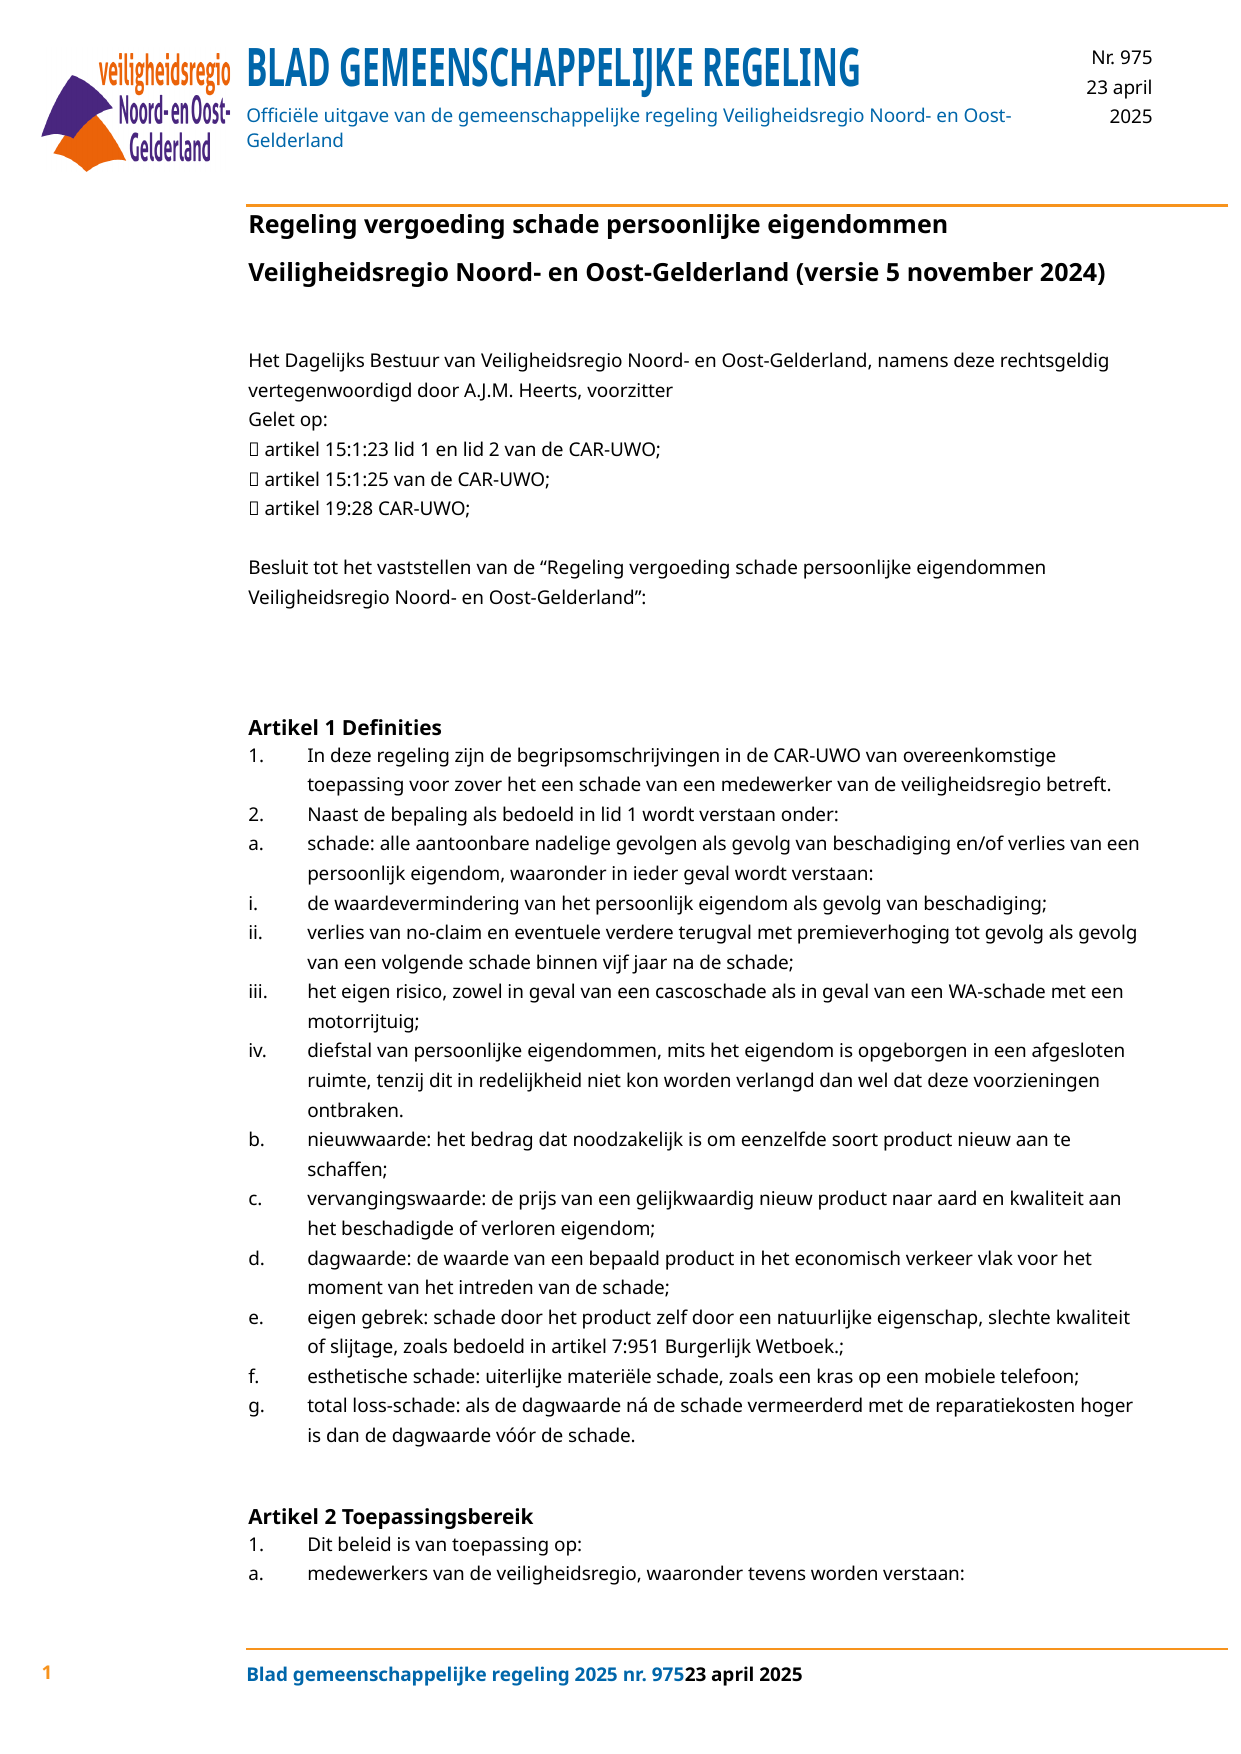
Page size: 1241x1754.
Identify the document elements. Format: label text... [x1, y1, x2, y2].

list Dit beleid is van toepassing op: [248, 1531, 1152, 1556]
list nieuwwaarde: het bedrag dat noodzakelijk is om eenzelfde soort product nieuw aan te schaffen; [248, 1126, 1152, 1182]
text Het Dagelijks Bestuur van Veiligheidsregio Noord- en Oost-Gelderland, namens deze rechtsgeldig vertegenwoordigd door A.J.M. Heerts, voorzitter [248, 347, 1152, 403]
text  artikel 15:1:23 lid 1 en lid 2 van de CAR-UWO; [248, 436, 1152, 462]
text Artikel 2 Toepassingsbereik [248, 1502, 1152, 1531]
text Regeling vergoeding schade persoonlijke eigendommen Veiligheidsregio Noord- en Oost-Gelderland (versie 5 november 2024) [248, 207, 1152, 288]
list verlies van no-claim en eventuele verdere terugval met premieverhoging tot gevolg als gevolg van een volgende schade binnen vijf jaar na de schade; [248, 919, 1152, 975]
list vervangingswaarde: de prijs van een gelijkwaardig nieuw product naar aard en kwaliteit aan het beschadigde of verloren eigendom; [248, 1186, 1152, 1241]
list esthetische schade: uiterlijke materiële schade, zoals een kras op een mobiele telefoon; [248, 1363, 1152, 1389]
list Naast de bepaling als bedoeld in lid 1 wordt verstaan onder: [248, 801, 1152, 827]
text Artikel 1 Definities [248, 713, 1152, 742]
text  artikel 19:28 CAR-UWO; [248, 495, 1152, 521]
list schade: alle aantoonbare nadelige gevolgen als gevolg van beschadiging en/of verlies van een persoonlijk eigendom, waaronder in ieder geval wordt verstaan: [248, 831, 1152, 886]
list het eigen risico, zowel in geval van een cascoschade als in geval van een WA-schade met een motorrijtuig; [248, 978, 1152, 1034]
list total loss-schade: als de dagwaarde ná de schade vermeerderd met de reparatiekosten hoger is dan de dagwaarde vóór de schade. [248, 1393, 1152, 1448]
text  artikel 15:1:25 van de CAR-UWO; [248, 466, 1152, 492]
list medewerkers van de veiligheidsregio, waaronder tevens worden verstaan: [248, 1560, 1152, 1586]
list eigen gebrek: schade door het product zelf door een natuurlijke eigenschap, slechte kwaliteit of slijtage, zoals bedoeld in artikel 7:951 Burgerlijk Wetboek.; [248, 1304, 1152, 1359]
list de waardevermindering van het persoonlijk eigendom als gevolg van beschadiging; [248, 890, 1152, 916]
list dagwaarde: de waarde van een bepaald product in het economisch verkeer vlak voor het moment van het intreden van de schade; [248, 1245, 1152, 1300]
text Gelet op: [248, 407, 1152, 432]
picture [41, 47, 231, 172]
list diefstal van persoonlijke eigendommen, mits het eigendom is opgeborgen in een afgesloten ruimte, tenzij dit in redelijkheid niet kon worden verlangd dan wel dat deze voorzieningen ontbraken. [248, 1038, 1152, 1123]
list In deze regeling zijn de begripsomschrijvingen in de CAR-UWO van overeenkomstige toepassing voor zover het een schade van een medewerker van de veiligheidsregio betreft. [248, 742, 1152, 797]
text Besluit tot het vaststellen van de “Regeling vergoeding schade persoonlijke eigendommen Veiligheidsregio Noord- en Oost-Gelderland”: [248, 554, 1152, 610]
